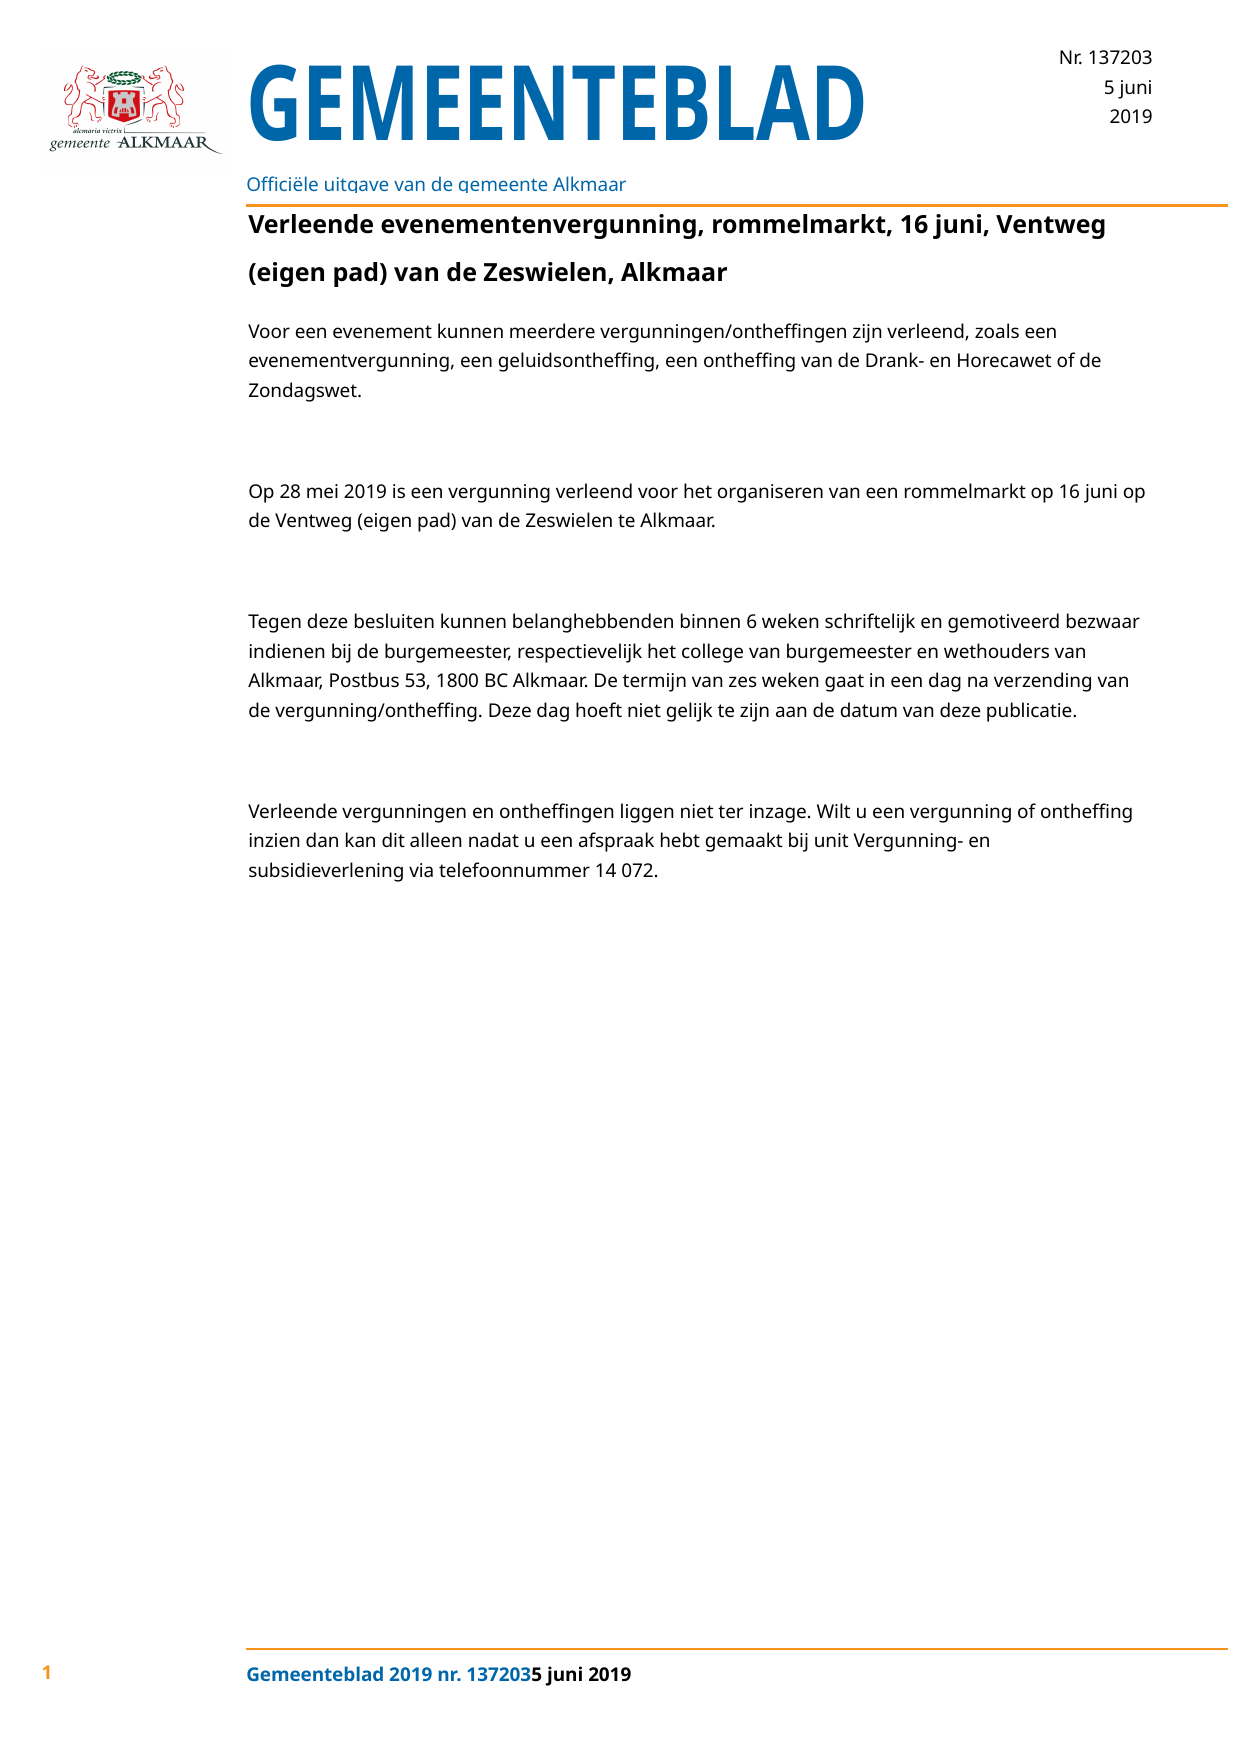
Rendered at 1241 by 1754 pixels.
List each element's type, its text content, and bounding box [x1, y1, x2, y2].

text Op 28 mei 2019 is een vergunning verleend voor het organiseren van een rommelmarkt op 16 juni op de Ventweg (eigen pad) van de Zeswielen te Alkmaar. [248, 478, 1152, 533]
text Verleende vergunningen en ontheffingen liggen niet ter inzage. Wilt u een vergunning of ontheffing inzien dan kan dit alleen nadat u een afspraak hebt gemaakt bij unit Vergunning- en subsidieverlening via telefoonnummer 14 072. [248, 798, 1152, 883]
text Voor een evenement kunnen meerdere vergunningen/ontheffingen zijn verleend, zoals een evenementvergunning, een geluidsontheffing, een ontheffing van de Drank- en Horecawet of de Zondagswet. [248, 318, 1152, 403]
text Tegen deze besluiten kunnen belanghebbenden binnen 6 weken schriftelijk en gemotiveerd bezwaar indienen bij de burgemeester, respectievelijk het college van burgemeester en wethouders van Alkmaar, Postbus 53, 1800 BC Alkmaar. De termijn van zes weken gaat in een dag na verzending van de vergunning/ontheffing. Deze dag hoeft niet gelijk te zijn aan de datum van deze publicatie. [248, 608, 1152, 723]
text Verleende evenementenvergunning, rommelmarkt, 16 juni, Ventweg (eigen pad) van de Zeswielen, Alkmaar [248, 207, 1152, 288]
picture [41, 47, 231, 172]
